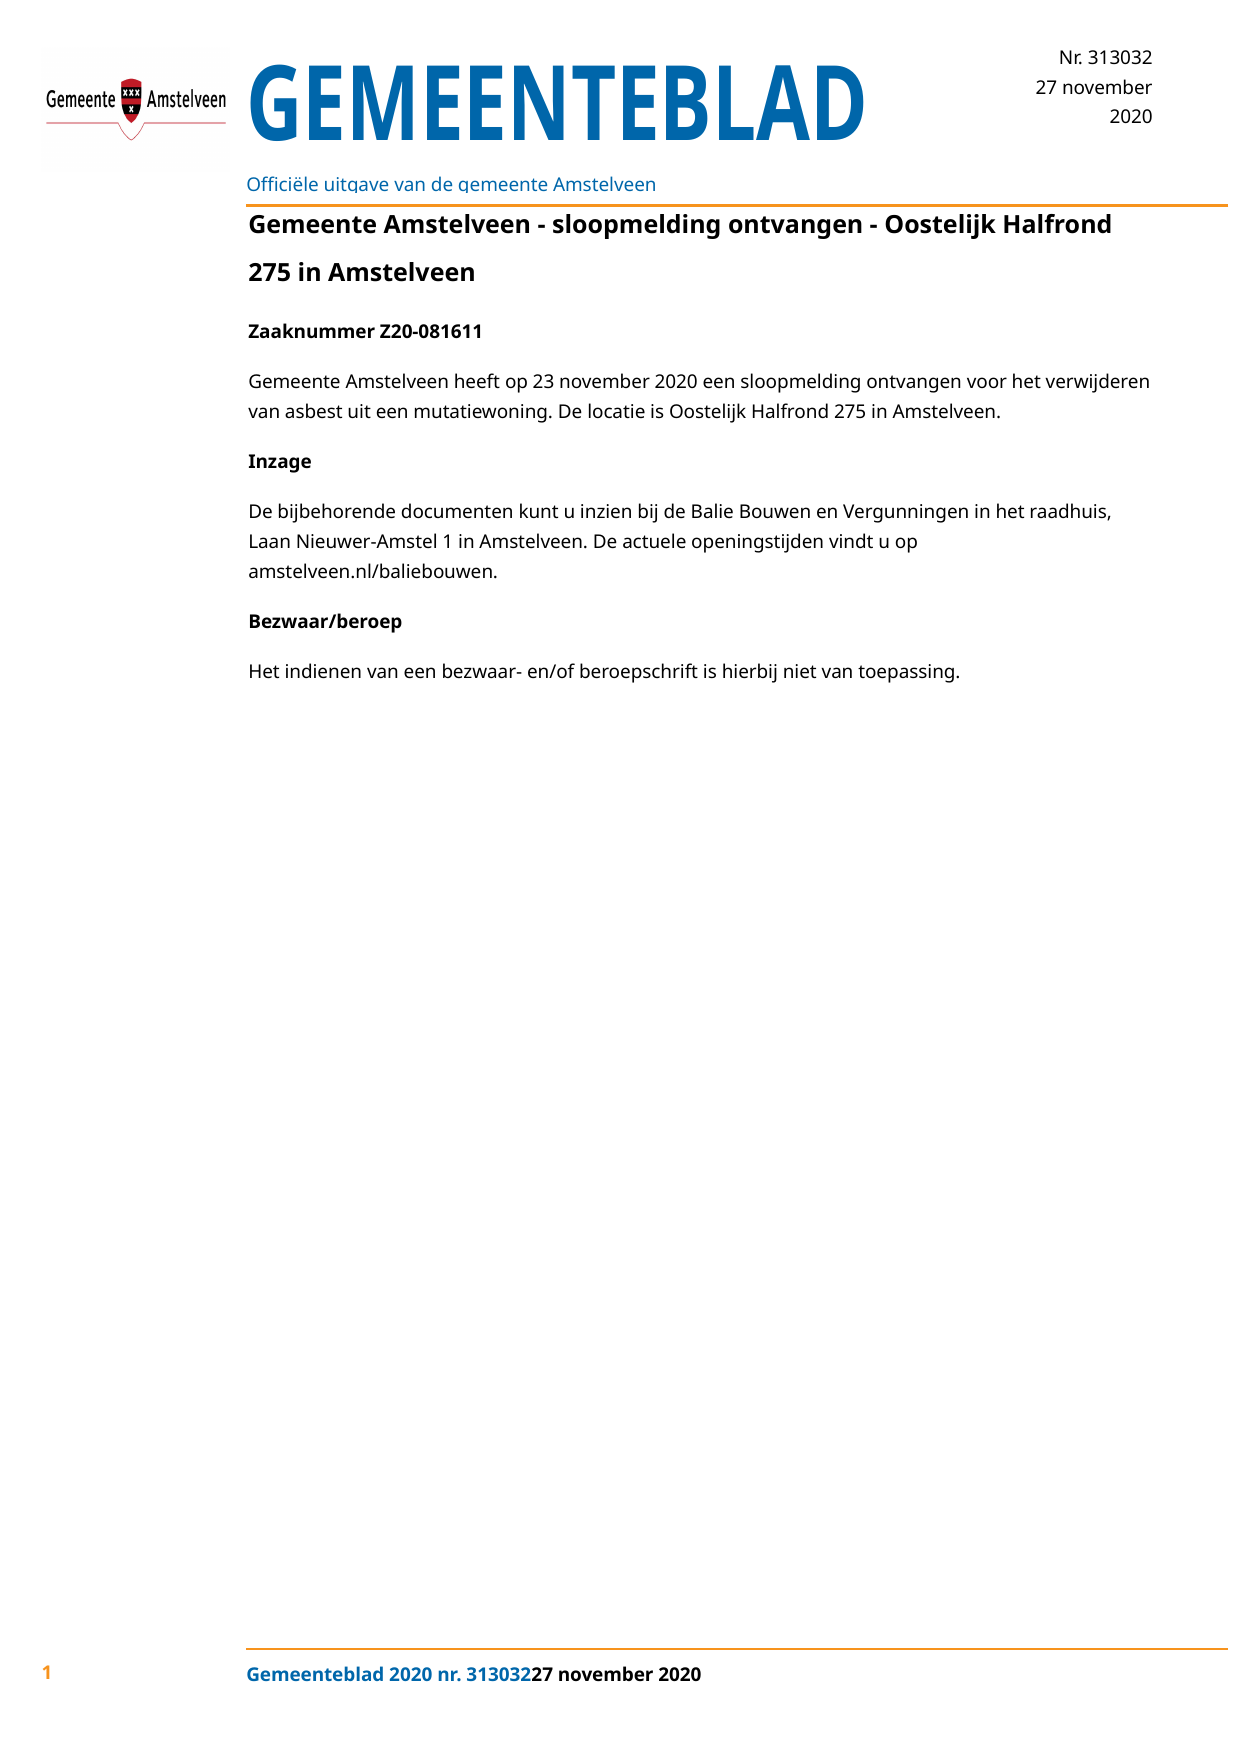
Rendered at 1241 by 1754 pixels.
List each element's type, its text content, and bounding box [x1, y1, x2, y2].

picture [41, 47, 231, 172]
text Gemeente Amstelveen - sloopmelding ontvangen - Oostelijk Halfrond 275 in Amstelveen [248, 207, 1152, 288]
text De bijbehorende documenten kunt u inzien bij de Balie Bouwen en Vergunningen in het raadhuis, Laan Nieuwer-Amstel 1 in Amstelveen. De actuele openingstijden vindt u op amstelveen.nl/baliebouwen. [248, 499, 1152, 584]
text Gemeente Amstelveen heeft op 23 november 2020 een sloopmelding ontvangen voor het verwijderen van asbest uit een mutatiewoning. De locatie is Oostelijk Halfrond 275 in Amstelveen. [248, 368, 1152, 424]
text Bezwaar/beroep [248, 608, 1152, 634]
text Zaaknummer Z20-081611 [248, 318, 1152, 344]
text Inzage [248, 448, 1152, 474]
text Het indienen van een bezwaar- en/of beroepschrift is hierbij niet van toepassing. [248, 659, 1152, 684]
